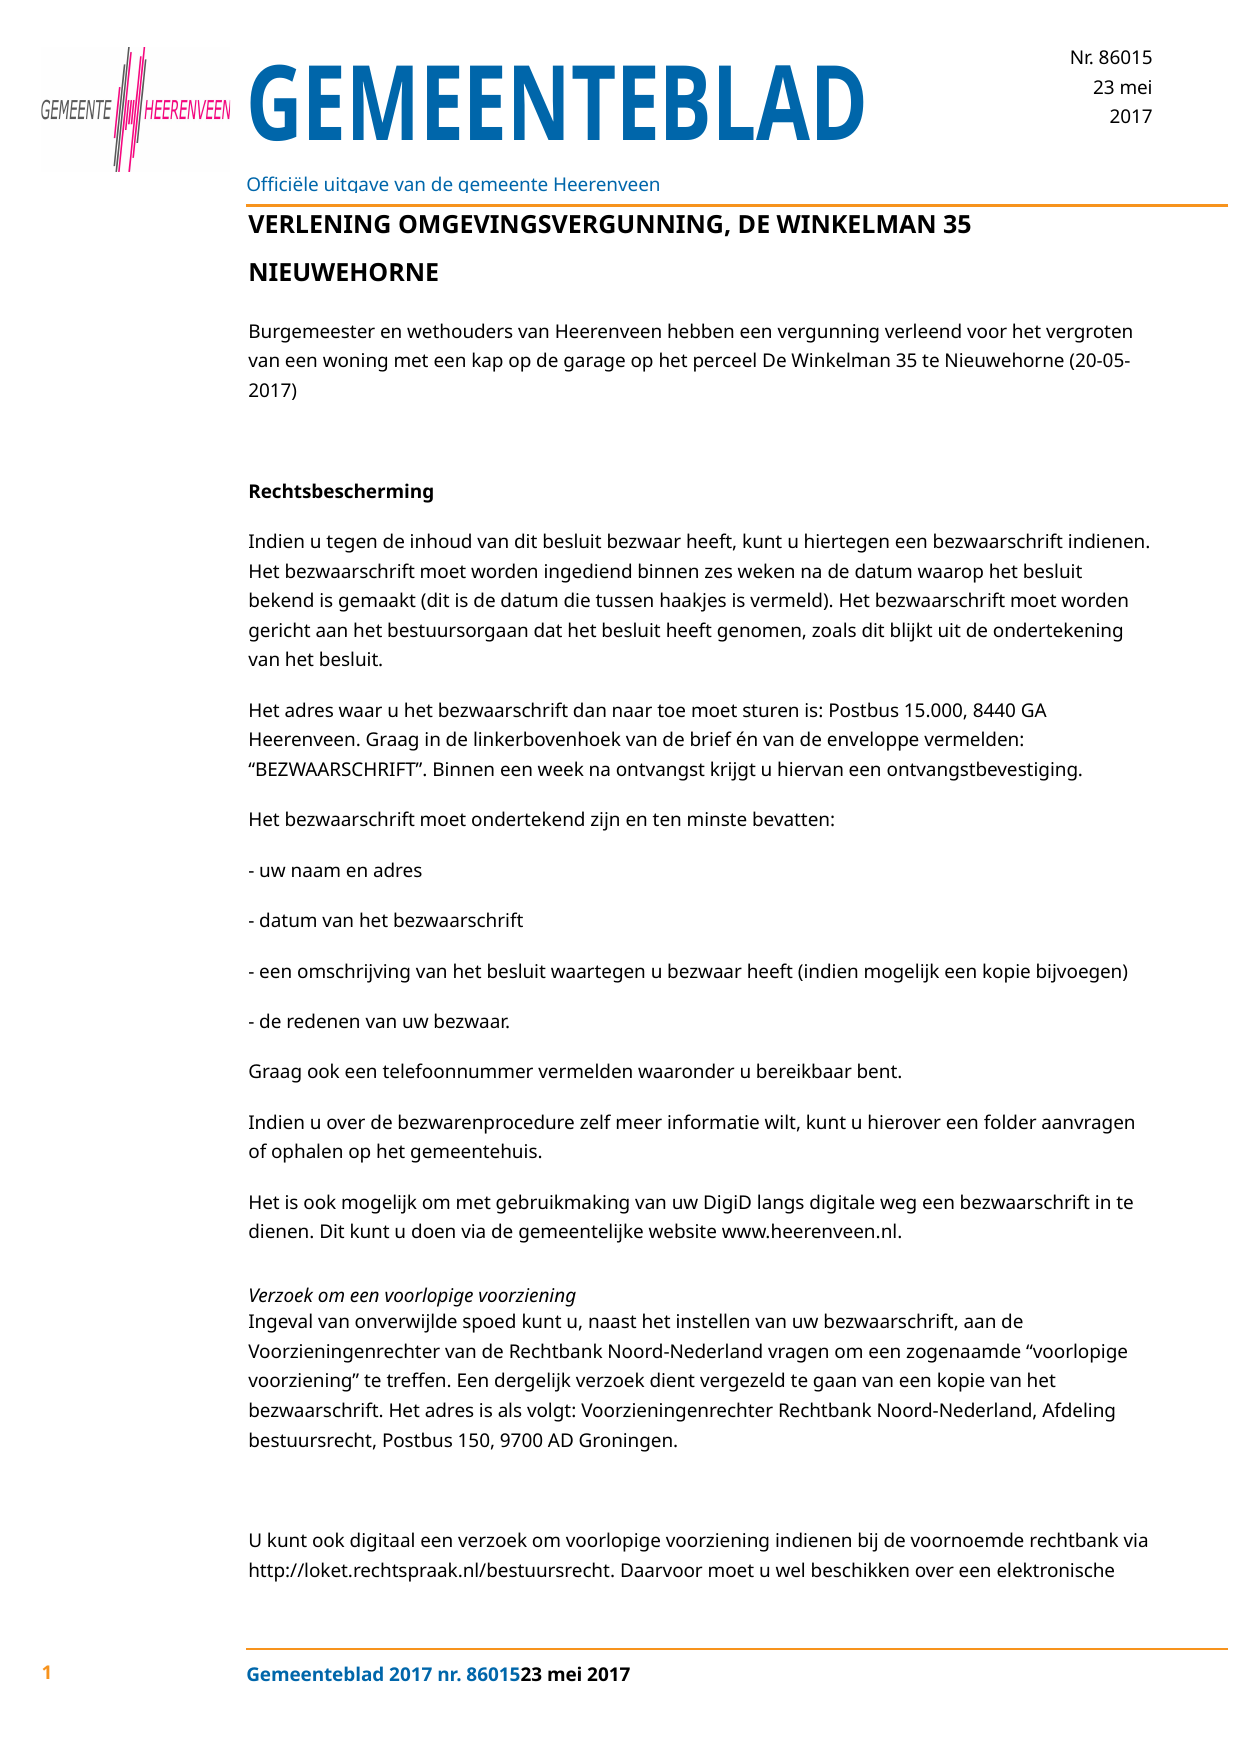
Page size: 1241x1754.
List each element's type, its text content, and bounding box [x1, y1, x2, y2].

text Ingeval van onverwijlde spoed kunt u, naast het instellen van uw bezwaarschrift, aan de Voorzieningenrechter van de Rechtbank Noord-Nederland vragen om een zogenaamde “voorlopige voorziening” te treffen. Een dergelijk verzoek dient vergezeld te gaan van een kopie van het bezwaarschrift. Het adres is als volgt: Voorzieningenrechter Rechtbank Noord-Nederland, Afdeling bestuursrecht, Postbus 150, 9700 AD Groningen. [248, 1308, 1152, 1452]
picture [41, 47, 231, 172]
text Rechtsbescherming [248, 478, 1152, 504]
text Verzoek om een voorlopige voorziening [248, 1283, 1152, 1308]
text Het bezwaarschrift moet ondertekend zijn en ten minste bevatten: [248, 807, 1152, 832]
text Het is ook mogelijk om met gebruikmaking van uw DigiD langs digitale weg een bezwaarschrift in te dienen. Dit kunt u doen via de gemeentelijke website www.heerenveen.nl. [248, 1189, 1152, 1244]
text Het adres waar u het bezwaarschrift dan naar toe moet sturen is: Postbus 15.000, 8440 GA Heerenveen. Graag in de linkerbovenhoek van de brief én van de enveloppe vermelden: “BEZWAARSCHRIFT”. Binnen een week na ontvangst krijgt u hiervan een ontvangstbevestiging. [248, 697, 1152, 782]
text - uw naam en adres [248, 857, 1152, 883]
text Graag ook een telefoonnummer vermelden waaronder u bereikbaar bent. [248, 1059, 1152, 1084]
text Burgemeester en wethouders van Heerenveen hebben een vergunning verleend voor het vergroten van een woning met een kap op de garage op het perceel De Winkelman 35 te Nieuwehorne (20-05-2017) [248, 318, 1152, 403]
text Indien u tegen de inhoud van dit besluit bezwaar heeft, kunt u hiertegen een bezwaarschrift indienen. Het bezwaarschrift moet worden ingediend binnen zes weken na de datum waarop het besluit bekend is gemaakt (dit is de datum die tussen haakjes is vermeld). Het bezwaarschrift moet worden gericht aan het bestuursorgaan dat het besluit heeft genomen, zoals dit blijkt uit de ondertekening van het besluit. [248, 528, 1152, 672]
text VERLENING OMGEVINGSVERGUNNING, DE WINKELMAN 35 NIEUWEHORNE [248, 207, 1152, 288]
text U kunt ook digitaal een verzoek om voorlopige voorziening indienen bij de voornoemde rechtbank via http://loket.rechtspraak.nl/bestuursrecht. Daarvoor moet u wel beschikken over een elektronische [248, 1528, 1152, 1583]
text - een omschrijving van het besluit waartegen u bezwaar heeft (indien mogelijk een kopie bijvoegen) [248, 958, 1152, 984]
text - datum van het bezwaarschrift [248, 907, 1152, 933]
text Indien u over de bezwarenprocedure zelf meer informatie wilt, kunt u hierover een folder aanvragen of ophalen op het gemeentehuis. [248, 1109, 1152, 1164]
text - de redenen van uw bezwaar. [248, 1008, 1152, 1034]
